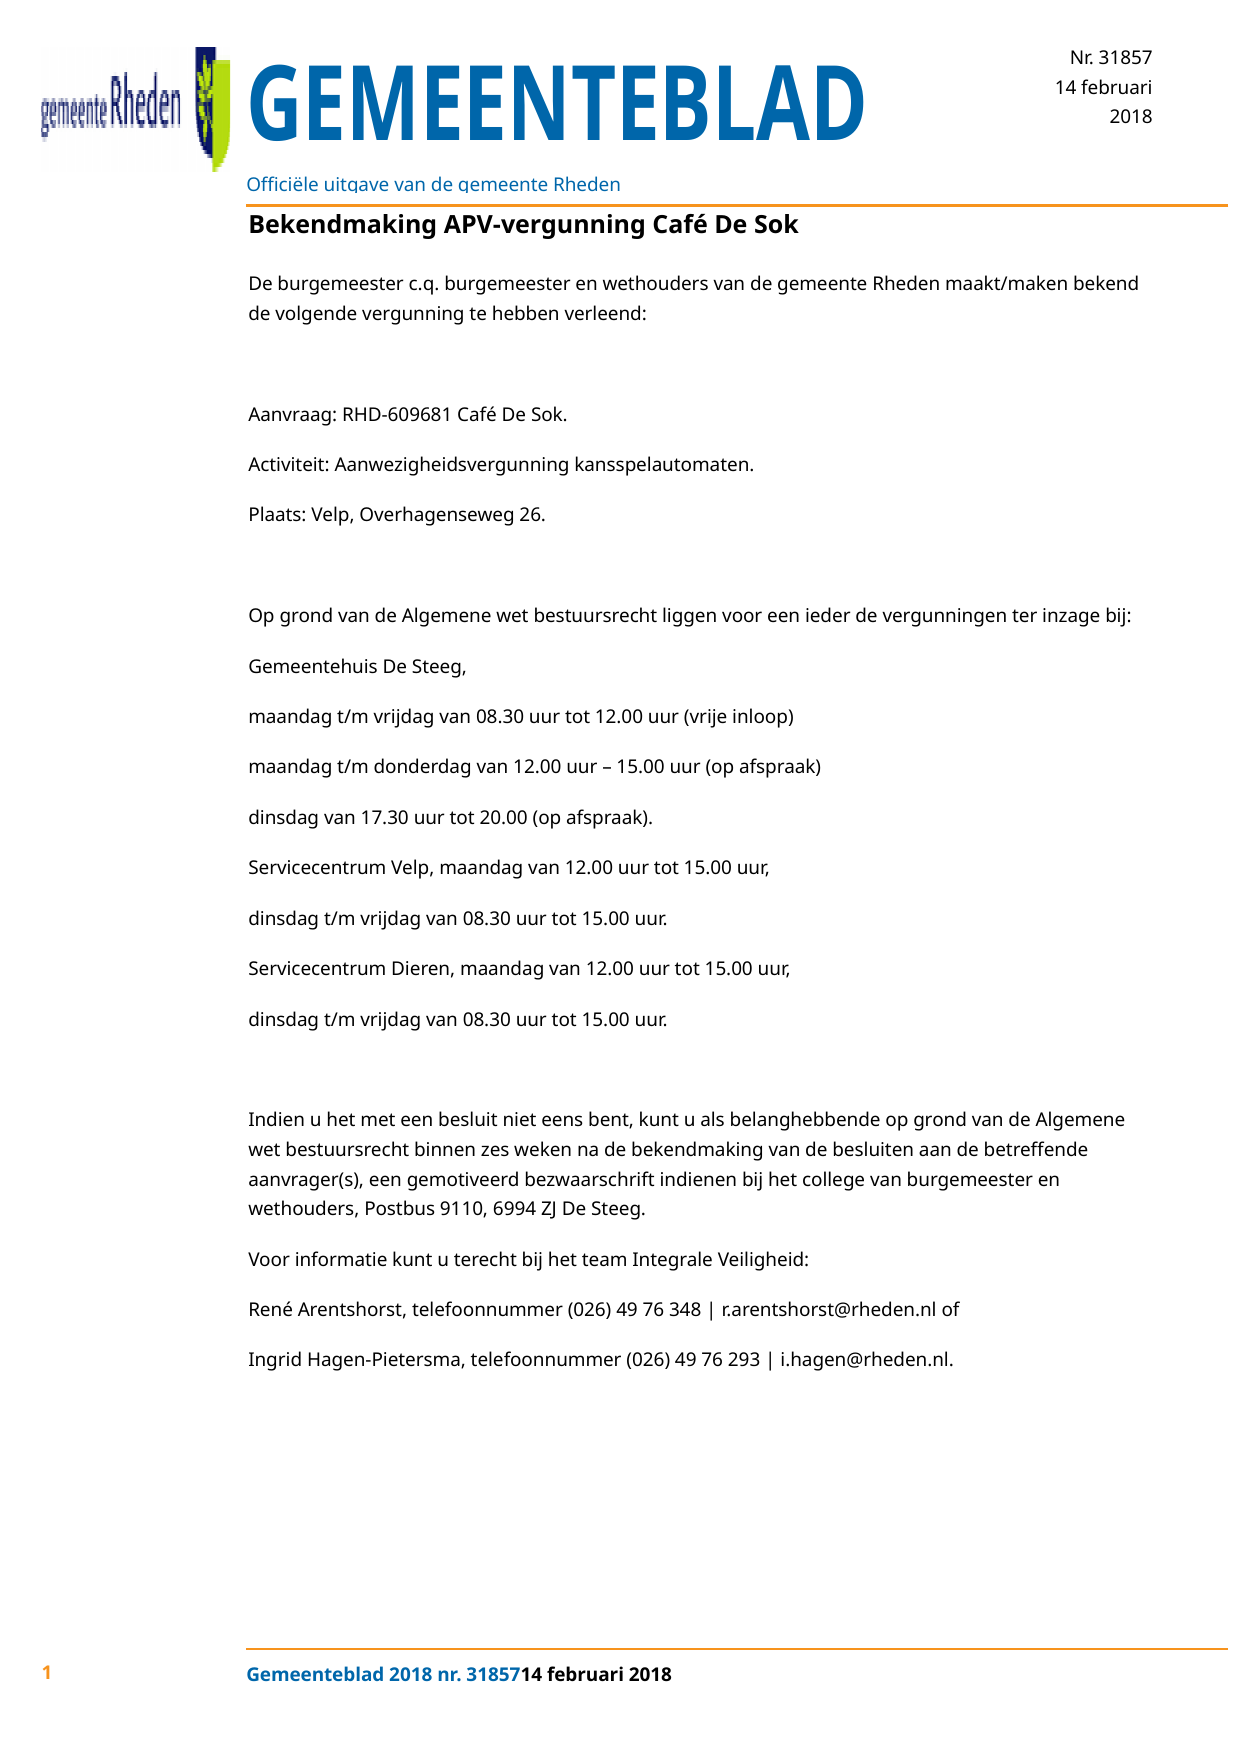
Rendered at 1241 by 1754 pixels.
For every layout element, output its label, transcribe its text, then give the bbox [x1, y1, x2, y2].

text maandag t/m vrijdag van 08.30 uur tot 12.00 uur (vrije inloop) [248, 703, 1152, 729]
text Op grond van de Algemene wet bestuursrecht liggen voor een ieder de vergunningen ter inzage bij: [248, 602, 1152, 628]
text dinsdag van 17.30 uur tot 20.00 (op afspraak). [248, 804, 1152, 830]
text dinsdag t/m vrijdag van 08.30 uur tot 15.00 uur. [248, 905, 1152, 931]
text maandag t/m donderdag van 12.00 uur – 15.00 uur (op afspraak) [248, 754, 1152, 779]
text Indien u het met een besluit niet eens bent, kunt u als belanghebbende op grond van de Algemene wet bestuursrecht binnen zes weken na de bekendmaking van de besluiten aan de betreffende aanvrager(s), een gemotiveerd bezwaarschrift indienen bij het college van burgemeester en wethouders, Postbus 9110, 6994 ZJ De Steeg. [248, 1107, 1152, 1221]
text Voor informatie kunt u terecht bij het team Integrale Veiligheid: [248, 1246, 1152, 1271]
text Plaats: Velp, Overhagenseweg 26. [248, 502, 1152, 527]
text Aanvraag: RHD-609681 Café De Sok. [248, 401, 1152, 426]
text Servicecentrum Dieren, maandag van 12.00 uur tot 15.00 uur, [248, 955, 1152, 981]
text De burgemeester c.q. burgemeester en wethouders van de gemeente Rheden maakt/maken bekend de volgende vergunning te hebben verleend: [248, 270, 1152, 326]
text René Arentshorst, telefoonnummer (026) 49 76 348 | r.arentshorst@rheden.nl of [248, 1296, 1152, 1322]
text Activiteit: Aanwezigheidsvergunning kansspelautomaten. [248, 451, 1152, 477]
text Servicecentrum Velp, maandag van 12.00 uur tot 15.00 uur, [248, 854, 1152, 880]
text Bekendmaking APV-vergunning Café De Sok [248, 207, 1152, 241]
picture [41, 47, 231, 172]
text Ingrid Hagen-Pietersma, telefoonnummer (026) 49 76 293 | i.hagen@rheden.nl. [248, 1347, 1152, 1372]
text dinsdag t/m vrijdag van 08.30 uur tot 15.00 uur. [248, 1006, 1152, 1031]
text Gemeentehuis De Steeg, [248, 653, 1152, 678]
